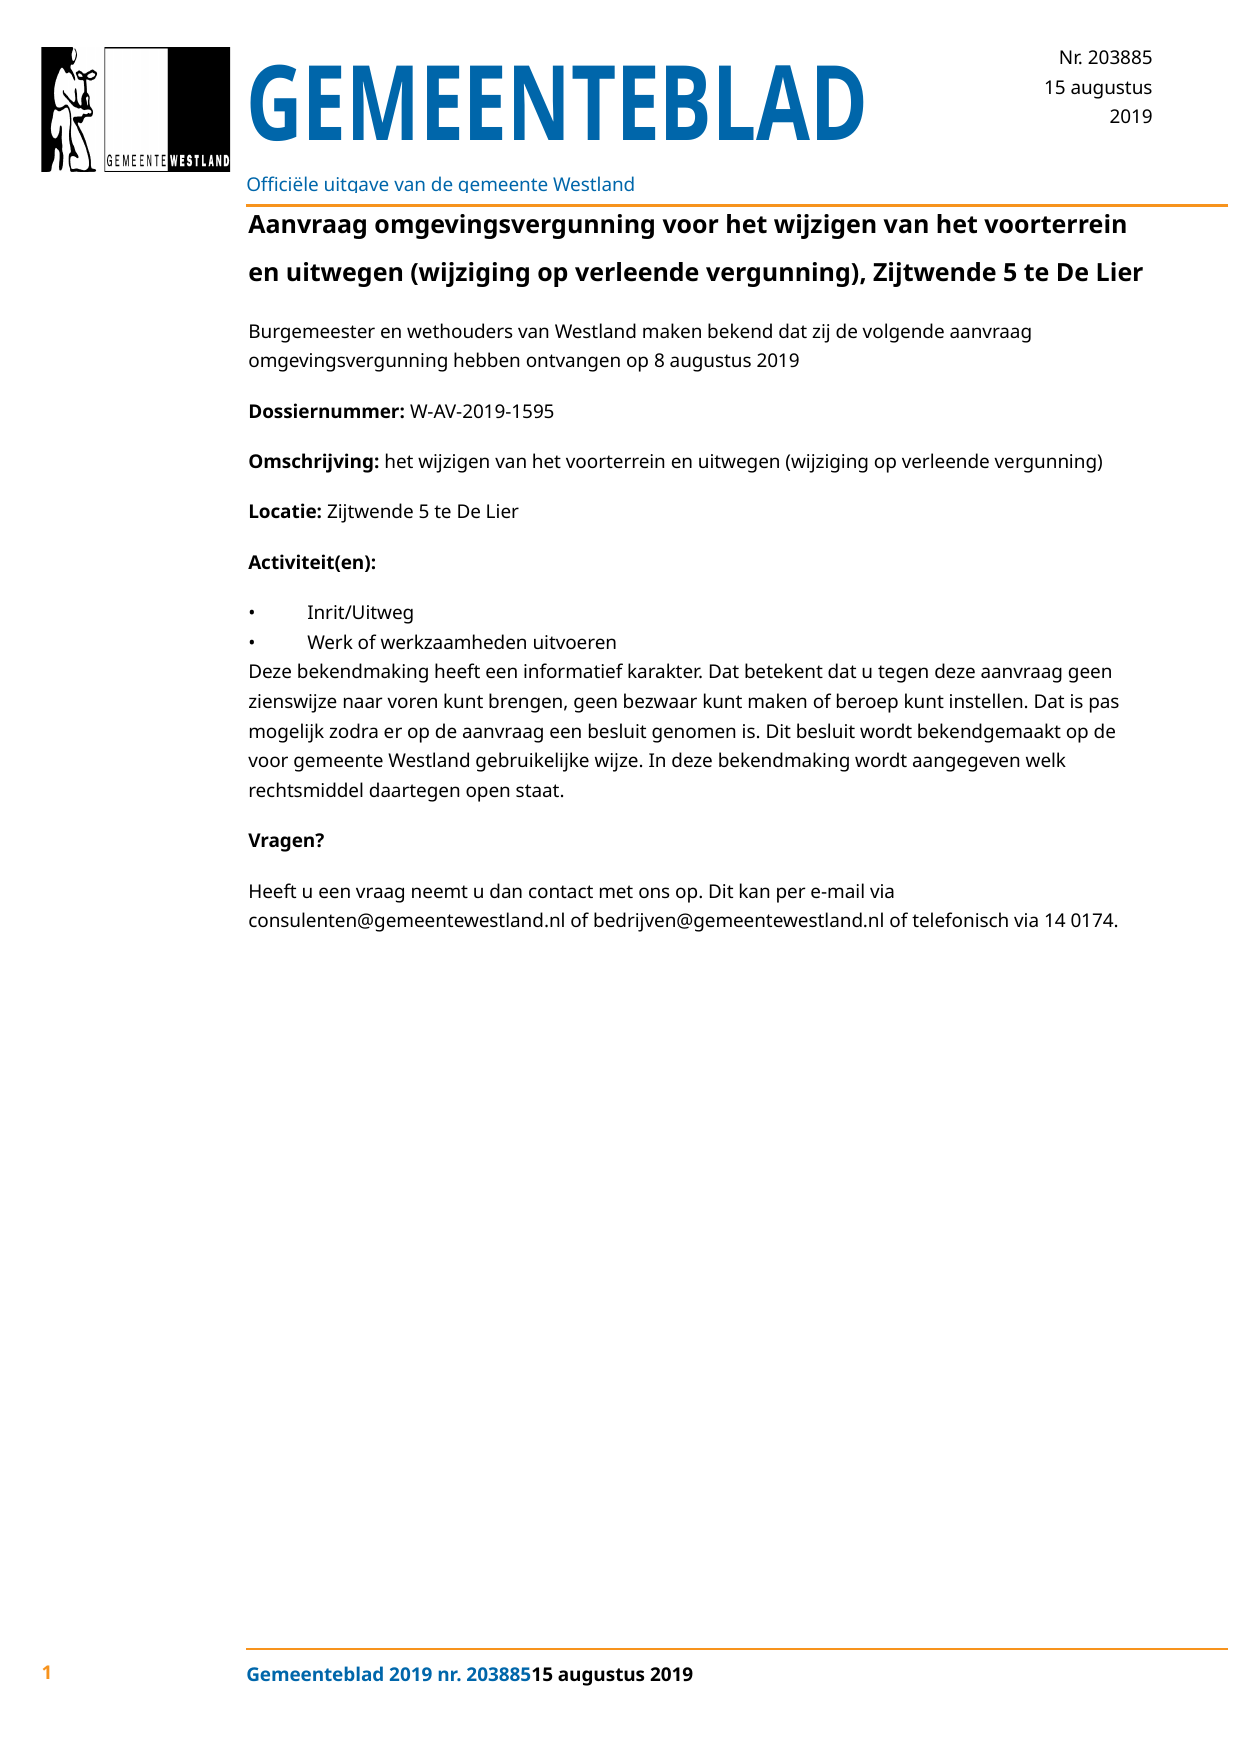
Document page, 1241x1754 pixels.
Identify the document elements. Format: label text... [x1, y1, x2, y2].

text Omschrijving: het wijzigen van het voorterrein en uitwegen (wijziging op verleende vergunning) [248, 448, 1152, 474]
text Deze bekendmaking heeft een informatief karakter. Dat betekent dat u tegen deze aanvraag geen zienswijze naar voren kunt brengen, geen bezwaar kunt maken of beroep kunt instellen. Dat is pas mogelijk zodra er op de aanvraag een besluit genomen is. Dit besluit wordt bekendgemaakt op de voor gemeente Westland gebruikelijke wijze. In deze bekendmaking wordt aangegeven welk rechtsmiddel daartegen open staat. [248, 659, 1152, 803]
text Activiteit(en): [248, 549, 1152, 575]
list Werk of werkzaamheden uitvoeren [248, 629, 1152, 655]
list Inrit/Uitweg [248, 599, 1152, 625]
text Dossiernummer: W-AV-2019-1595 [248, 398, 1152, 424]
text Heeft u een vraag neemt u dan contact met ons op. Dit kan per e-mail via consulenten@gemeentewestland.nl of bedrijven@gemeentewestland.nl of telefonisch via 14 0174. [248, 878, 1152, 933]
text Aanvraag omgevingsvergunning voor het wijzigen van het voorterrein en uitwegen (wijziging op verleende vergunning), Zijtwende 5 te De Lier [248, 207, 1152, 288]
text Burgemeester en wethouders van Westland maken bekend dat zij de volgende aanvraag omgevingsvergunning hebben ontvangen op 8 augustus 2019 [248, 318, 1152, 373]
text Locatie: Zijtwende 5 te De Lier [248, 499, 1152, 524]
picture [41, 47, 231, 172]
text Vragen? [248, 827, 1152, 853]
